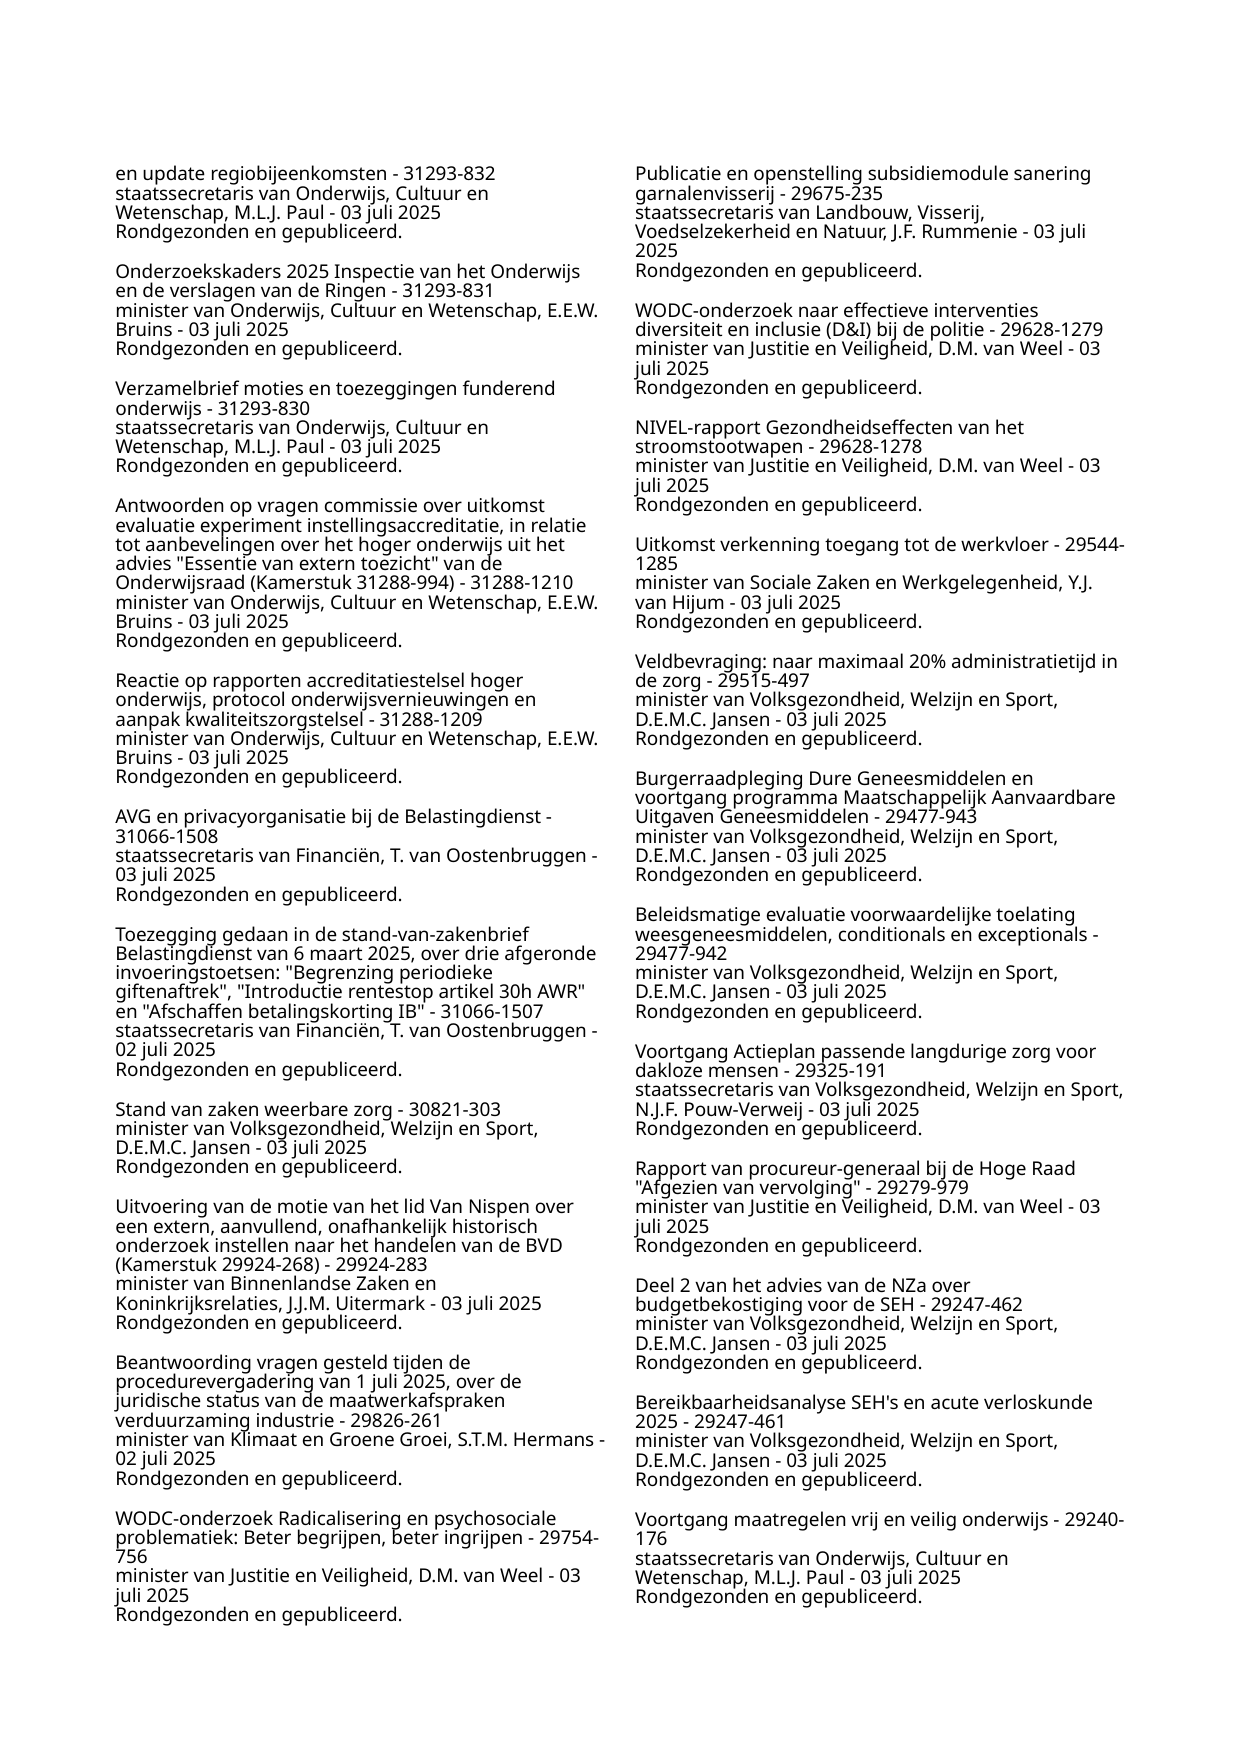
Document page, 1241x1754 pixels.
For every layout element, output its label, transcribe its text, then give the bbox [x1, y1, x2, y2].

text minister van Sociale Zaken en Werkgelegenheid, Y.J. van Hijum - 03 juli 2025 [635, 574, 1125, 613]
text minister van Volksgezondheid, Welzijn en Sport, D.E.M.C. Jansen - 03 juli 2025 [115, 1120, 605, 1158]
text Uitkomst verkenning toegang tot de werkvloer - 29544-1285 [635, 536, 1125, 574]
text Voortgang Actieplan passende langdurige zorg voor dakloze mensen - 29325-191 [635, 1043, 1125, 1081]
text minister van Justitie en Veiligheid, D.M. van Weel - 03 juli 2025 [635, 457, 1125, 496]
text staatssecretaris van Onderwijs, Cultuur en Wetenschap, M.L.J. Paul - 03 juli 2025 [115, 184, 605, 223]
text Voortgang maatregelen vrij en veilig onderwijs - 29240-176 [635, 1511, 1125, 1549]
text minister van Onderwijs, Cultuur en Wetenschap, E.E.W. Bruins - 03 juli 2025 [115, 730, 605, 768]
text staatssecretaris van Volksgezondheid, Welzijn en Sport, N.J.F. Pouw-Verweij - 03 juli 2025 [635, 1081, 1125, 1120]
text Deel 2 van het advies van de NZa over budgetbekostiging voor de SEH - 29247-462 [635, 1277, 1125, 1315]
text Rondgezonden en gepubliceerd. [635, 1003, 1125, 1022]
text minister van Onderwijs, Cultuur en Wetenschap, E.E.W. Bruins - 03 juli 2025 [115, 594, 605, 632]
text NIVEL-rapport Gezondheidseffecten van het stroomstootwapen - 29628-1278 [635, 419, 1125, 457]
text AVG en privacyorganisatie bij de Belastingdienst - 31066-1508 [115, 808, 605, 847]
text Rondgezonden en gepubliceerd. [115, 632, 605, 651]
text Toezegging gedaan in de stand-van-zakenbrief Belastingdienst van 6 maart 2025, over drie afgeronde invoeringstoetsen: "Begrenzing periodieke giftenaftrek", "Introductie rentestop artikel 30h AWR" en "Afschaffen betalingskorting IB" - 31066-1507 [115, 926, 605, 1022]
text staatssecretaris van Financiën, T. van Oostenbruggen - 02 juli 2025 [115, 1022, 605, 1061]
text Rondgezonden en gepubliceerd. [115, 1314, 605, 1333]
text Rondgezonden en gepubliceerd. [115, 223, 605, 242]
text Rondgezonden en gepubliceerd. [635, 1588, 1125, 1607]
text Rapport van procureur-generaal bij de Hoge Raad "Afgezien van vervolging" - 29279-979 [635, 1160, 1125, 1198]
text Antwoorden op vragen commissie over uitkomst evaluatie experiment instellingsaccreditatie, in relatie tot aanbevelingen over het hoger onderwijs uit het advies "Essentie van extern toezicht" van de Onderwijsraad (Kamerstuk 31288-994) - 31288-1210 [115, 497, 605, 594]
text Rondgezonden en gepubliceerd. [115, 1469, 605, 1489]
text minister van Justitie en Veiligheid, D.M. van Weel - 03 juli 2025 [115, 1567, 605, 1606]
text minister van Binnenlandse Zaken en Koninkrijksrelaties, J.J.M. Uitermark - 03 juli 2025 [115, 1275, 605, 1314]
text Rondgezonden en gepubliceerd. [635, 262, 1125, 281]
text Reactie op rapporten accreditatiestelsel hoger onderwijs, protocol onderwijsvernieuwingen en aanpak kwaliteitszorgstelsel - 31288-1209 [115, 672, 605, 730]
text en update regiobijeenkomsten - 31293-832 [115, 165, 605, 184]
text staatssecretaris van Financiën, T. van Oostenbruggen - 03 juli 2025 [115, 847, 605, 886]
text Rondgezonden en gepubliceerd. [635, 1354, 1125, 1373]
text Rondgezonden en gepubliceerd. [635, 866, 1125, 886]
text Beleidsmatige evaluatie voorwaardelijke toelating weesgeneesmiddelen, conditionals en exceptionals - 29477-942 [635, 906, 1125, 964]
text WODC-onderzoek Radicalisering en psychosociale problematiek: Beter begrijpen, beter ingrijpen - 29754-756 [115, 1509, 605, 1567]
text minister van Klimaat en Groene Groei, S.T.M. Hermans - 02 juli 2025 [115, 1431, 605, 1469]
text Beantwoording vragen gesteld tijden de procedurevergadering van 1 juli 2025, over de juridische status van de maatwerkafspraken verduurzaming industrie - 29826-261 [115, 1354, 605, 1431]
text staatssecretaris van Onderwijs, Cultuur en Wetenschap, M.L.J. Paul - 03 juli 2025 [635, 1549, 1125, 1588]
text staatssecretaris van Landbouw, Visserij, Voedselzekerheid en Natuur, J.F. Rummenie - 03 juli 2025 [635, 204, 1125, 262]
text Bereikbaarheidsanalyse SEH's en acute verloskunde 2025 - 29247-461 [635, 1394, 1125, 1432]
text Rondgezonden en gepubliceerd. [635, 1471, 1125, 1490]
text WODC-onderzoek naar effectieve interventies diversiteit en inclusie (D&I) bij de politie - 29628-1279 [635, 302, 1125, 340]
text Rondgezonden en gepubliceerd. [115, 340, 605, 359]
text Rondgezonden en gepubliceerd. [635, 496, 1125, 515]
text Rondgezonden en gepubliceerd. [635, 379, 1125, 398]
text Rondgezonden en gepubliceerd. [115, 1606, 605, 1625]
text Rondgezonden en gepubliceerd. [635, 730, 1125, 749]
text minister van Volksgezondheid, Welzijn en Sport, D.E.M.C. Jansen - 03 juli 2025 [635, 828, 1125, 866]
text Onderzoekskaders 2025 Inspectie van het Onderwijs en de verslagen van de Ringen - 31293-831 [115, 263, 605, 302]
text Rondgezonden en gepubliceerd. [635, 1120, 1125, 1139]
text Rondgezonden en gepubliceerd. [115, 1158, 605, 1178]
text Rondgezonden en gepubliceerd. [115, 768, 605, 788]
text minister van Volksgezondheid, Welzijn en Sport, D.E.M.C. Jansen - 03 juli 2025 [635, 691, 1125, 730]
text Verzamelbrief moties en toezeggingen funderend onderwijs - 31293-830 [115, 380, 605, 419]
text Rondgezonden en gepubliceerd. [115, 457, 605, 477]
text minister van Volksgezondheid, Welzijn en Sport, D.E.M.C. Jansen - 03 juli 2025 [635, 1315, 1125, 1354]
text minister van Justitie en Veiligheid, D.M. van Weel - 03 juli 2025 [635, 340, 1125, 379]
text minister van Volksgezondheid, Welzijn en Sport, D.E.M.C. Jansen - 03 juli 2025 [635, 964, 1125, 1003]
text Burgerraadpleging Dure Geneesmiddelen en voortgang programma Maatschappelijk Aanvaardbare Uitgaven Geneesmiddelen - 29477-943 [635, 770, 1125, 828]
text Rondgezonden en gepubliceerd. [115, 886, 605, 905]
text Uitvoering van de motie van het lid Van Nispen over een extern, aanvullend, onafhankelijk historisch onderzoek instellen naar het handelen van de BVD (Kamerstuk 29924-268) - 29924-283 [115, 1198, 605, 1275]
text Rondgezonden en gepubliceerd. [635, 1237, 1125, 1256]
text minister van Volksgezondheid, Welzijn en Sport, D.E.M.C. Jansen - 03 juli 2025 [635, 1432, 1125, 1471]
text minister van Justitie en Veiligheid, D.M. van Weel - 03 juli 2025 [635, 1198, 1125, 1237]
text staatssecretaris van Onderwijs, Cultuur en Wetenschap, M.L.J. Paul - 03 juli 2025 [115, 419, 605, 457]
text Rondgezonden en gepubliceerd. [635, 613, 1125, 632]
text Rondgezonden en gepubliceerd. [115, 1061, 605, 1080]
text Stand van zaken weerbare zorg - 30821-303 [115, 1101, 605, 1120]
text Veldbevraging: naar maximaal 20% administratietijd in de zorg - 29515-497 [635, 653, 1125, 691]
text minister van Onderwijs, Cultuur en Wetenschap, E.E.W. Bruins - 03 juli 2025 [115, 302, 605, 340]
text Publicatie en openstelling subsidiemodule sanering garnalenvisserij - 29675-235 [635, 165, 1125, 204]
